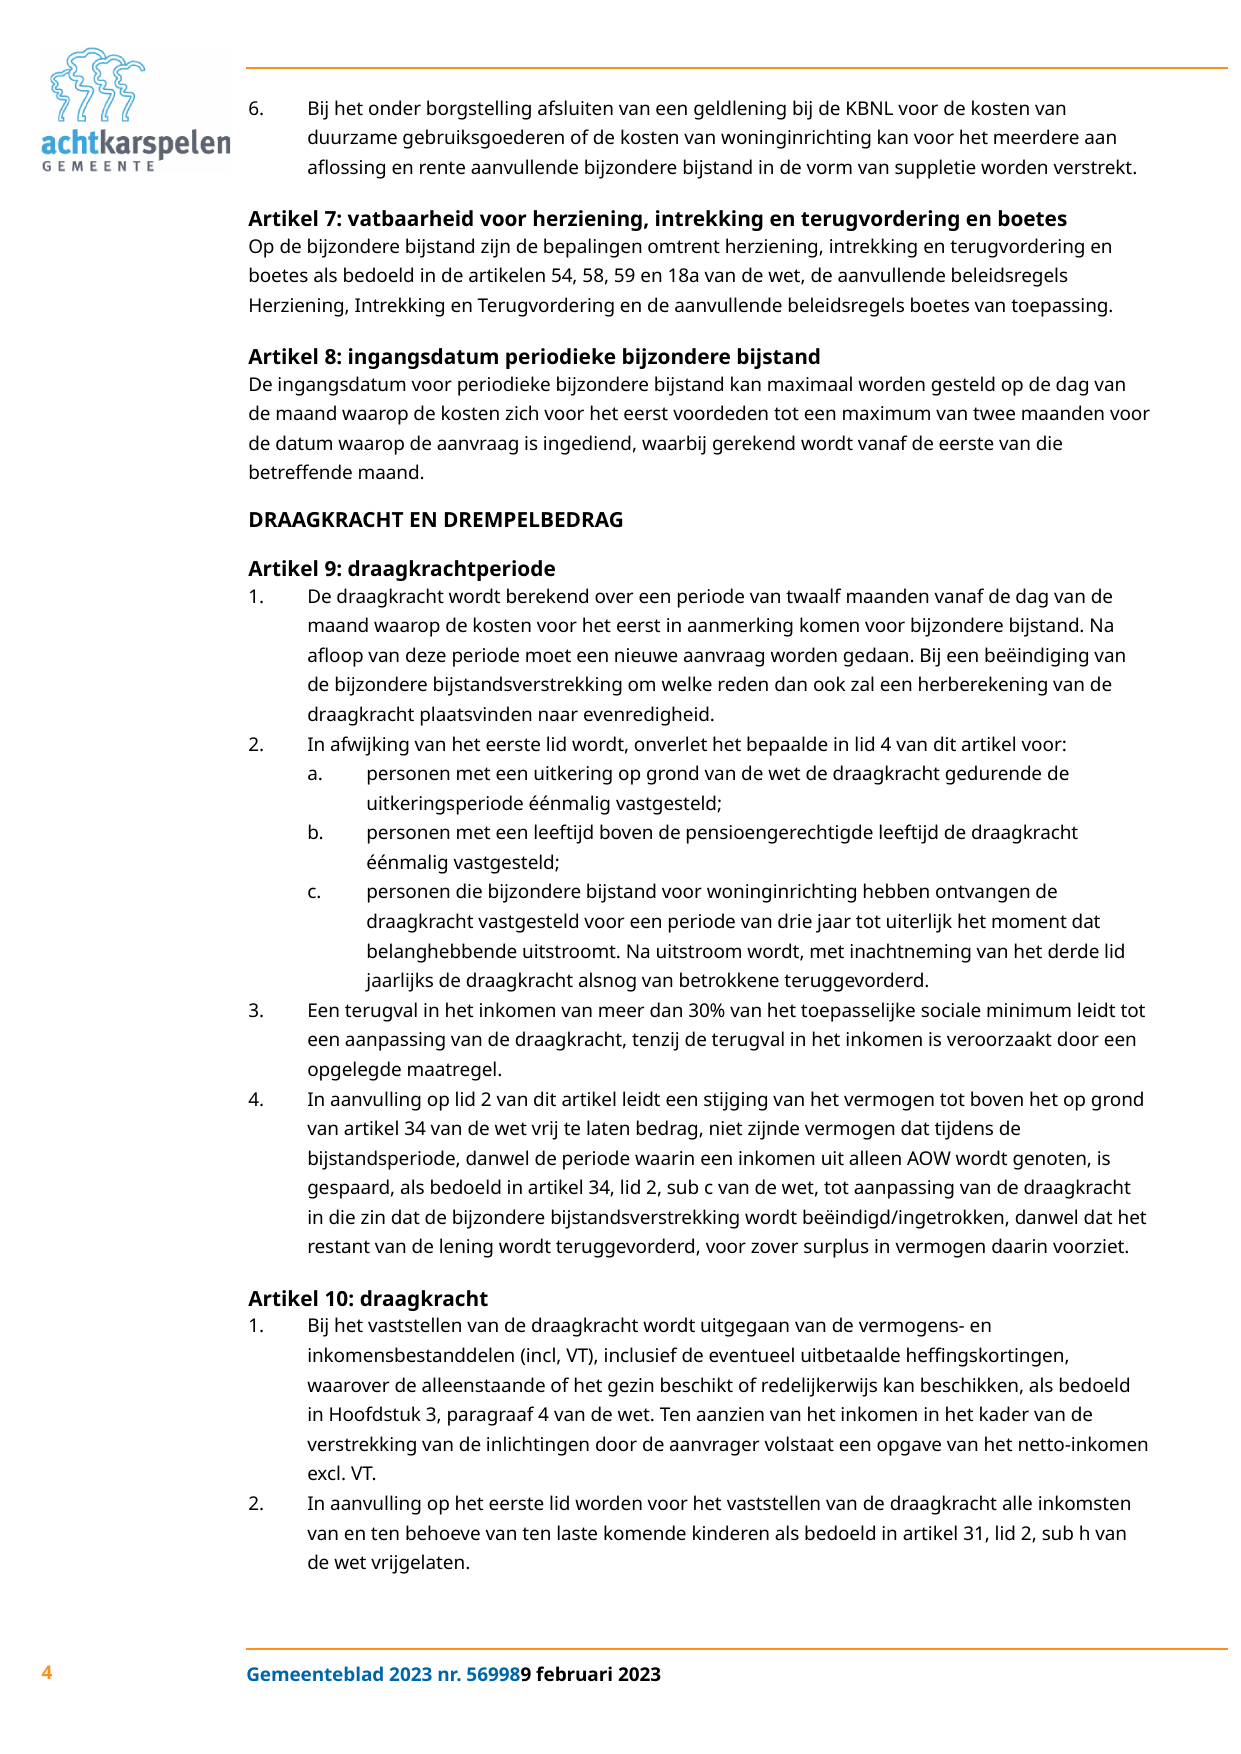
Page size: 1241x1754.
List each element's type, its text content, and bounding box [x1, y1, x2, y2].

list In afwijking van het eerste lid wordt, onverlet het bepaalde in lid 4 van dit artikel voor: [248, 731, 1152, 757]
text Artikel 10: draagkracht [248, 1284, 1152, 1313]
list Een terugval in het inkomen van meer dan 30% van het toepasselijke sociale minimum leidt tot een aanpassing van de draagkracht, tenzij de terugval in het inkomen is veroorzaakt door een opgelegde maatregel. [248, 997, 1152, 1082]
list In aanvulling op het eerste lid worden voor het vaststellen van de draagkracht alle inkomsten van en ten behoeve van ten laste komende kinderen als bedoeld in artikel 31, lid 2, sub h van de wet vrijgelaten. [248, 1490, 1152, 1575]
list De draagkracht wordt berekend over een periode van twaalf maanden vanaf de dag van de maand waarop de kosten voor het eerst in aanmerking komen voor bijzondere bijstand. Na afloop van deze periode moet een nieuwe aanvraag worden gedaan. Bij een beëindiging van de bijzondere bijstandsverstrekking om welke reden dan ook zal een herberekening van de draagkracht plaatsvinden naar evenredigheid. [248, 583, 1152, 727]
text DRAAGKRACHT EN DREMPELBEDRAG [248, 505, 1152, 534]
text Artikel 8: ingangsdatum periodieke bijzondere bijstand [248, 342, 1152, 371]
list personen met een leeftijd boven de pensioengerechtigde leeftijd de draagkracht éénmalig vastgesteld; [307, 819, 1152, 875]
list Bij het onder borgstelling afsluiten van een geldlening bij de KBNL voor de kosten van duurzame gebruiksgoederen of de kosten van woninginrichting kan voor het meerdere aan aflossing en rente aanvullende bijzondere bijstand in de vorm van suppletie worden verstrekt. [248, 95, 1152, 180]
picture [41, 47, 231, 172]
text De ingangsdatum voor periodieke bijzondere bijstand kan maximaal worden gesteld op de dag van de maand waarop de kosten zich voor het eerst voordeden tot een maximum van twee maanden voor de datum waarop de aanvraag is ingediend, waarbij gerekend wordt vanaf de eerste van die betreffende maand. [248, 371, 1152, 485]
text Artikel 9: draagkrachtperiode [248, 554, 1152, 583]
list Bij het vaststellen van de draagkracht wordt uitgegaan van de vermogens- en inkomensbestanddelen (incl, VT), inclusief de eventueel uitbetaalde heffingskortingen, waarover de alleenstaande of het gezin beschikt of redelijkerwijs kan beschikken, als bedoeld in Hoofdstuk 3, paragraaf 4 van de wet. Ten aanzien van het inkomen in het kader van de verstrekking van de inlichtingen door de aanvrager volstaat een opgave van het netto-inkomen excl. VT. [248, 1313, 1152, 1486]
list personen die bijzondere bijstand voor woninginrichting hebben ontvangen de draagkracht vastgesteld voor een periode van drie jaar tot uiterlijk het moment dat belanghebbende uitstroomt. Na uitstroom wordt, met inachtneming van het derde lid jaarlijks de draagkracht alsnog van betrokkene teruggevorderd. [307, 879, 1152, 993]
list In aanvulling op lid 2 van dit artikel leidt een stijging van het vermogen tot boven het op grond van artikel 34 van de wet vrij te laten bedrag, niet zijnde vermogen dat tijdens de bijstandsperiode, danwel de periode waarin een inkomen uit alleen AOW wordt genoten, is gespaard, als bedoeld in artikel 34, lid 2, sub c van de wet, tot aanpassing van de draagkracht in die zin dat de bijzondere bijstandsverstrekking wordt beëindigd/ingetrokken, danwel dat het restant van de lening wordt teruggevorderd, voor zover surplus in vermogen daarin voorziet. [248, 1086, 1152, 1259]
text Op de bijzondere bijstand zijn de bepalingen omtrent herziening, intrekking en terugvordering en boetes als bedoeld in de artikelen 54, 58, 59 en 18a van de wet, de aanvullende beleidsregels Herziening, Intrekking en Terugvordering en de aanvullende beleidsregels boetes van toepassing. [248, 233, 1152, 318]
list personen met een uitkering op grond van de wet de draagkracht gedurende de uitkeringsperiode éénmalig vastgesteld; [307, 760, 1152, 816]
text Artikel 7: vatbaarheid voor herziening, intrekking en terugvordering en boetes [248, 204, 1152, 233]
